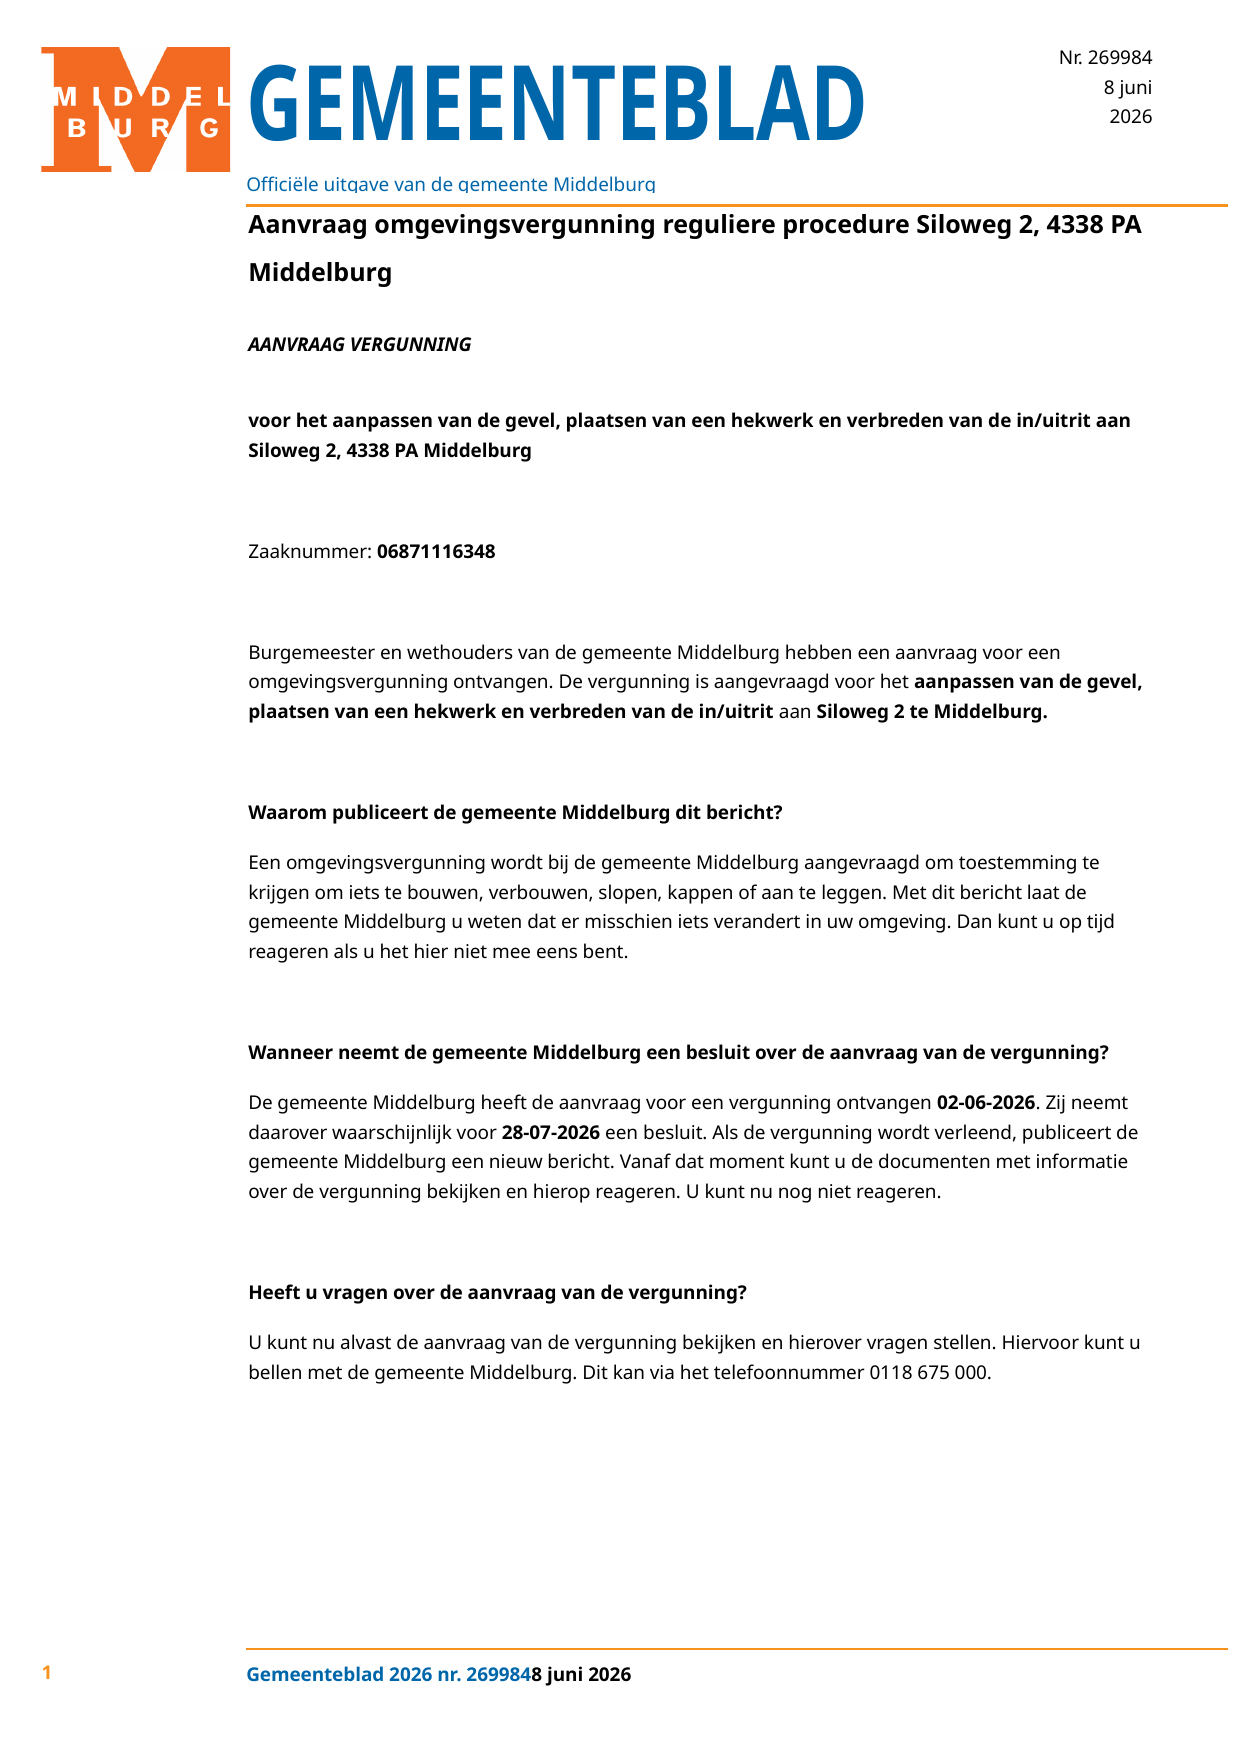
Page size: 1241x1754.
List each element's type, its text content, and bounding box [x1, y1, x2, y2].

picture [41, 47, 231, 172]
text Burgemeester en wethouders van de gemeente Middelburg hebben een aanvraag voor een omgevingsvergunning ontvangen. De vergunning is aangevraagd voor het aanpassen van de gevel, plaatsen van een hekwerk en verbreden van de in/uitrit aan Siloweg 2 te Middelburg. [248, 639, 1152, 724]
text Heeft u vragen over de aanvraag van de vergunning? [248, 1279, 1152, 1304]
text De gemeente Middelburg heeft de aanvraag voor een vergunning ontvangen 02-06-2026. Zij neemt daarover waarschijnlijk voor 28-07-2026 een besluit. Als de vergunning wordt verleend, publiceert de gemeente Middelburg een nieuw bericht. Vanaf dat moment kunt u de documenten met informatie over de vergunning bekijken en hierop reageren. U kunt nu nog niet reageren. [248, 1089, 1152, 1204]
text Waarom publiceert de gemeente Middelburg dit bericht? [248, 799, 1152, 824]
text Wanneer neemt de gemeente Middelburg een besluit over de aanvraag van de vergunning? [248, 1039, 1152, 1064]
text U kunt nu alvast de aanvraag van de vergunning bekijken en hierover vragen stellen. Hiervoor kunt u bellen met de gemeente Middelburg. Dit kan via het telefoonnummer 0118 675 000. [248, 1329, 1152, 1384]
text Een omgevingsvergunning wordt bij de gemeente Middelburg aangevraagd om toestemming te krijgen om iets te bouwen, verbouwen, slopen, kappen of aan te leggen. Met dit bericht laat de gemeente Middelburg u weten dat er misschien iets verandert in uw omgeving. Dan kunt u op tijd reageren als u het hier niet mee eens bent. [248, 849, 1152, 964]
text voor het aanpassen van de gevel, plaatsen van een hekwerk en verbreden van de in/uitrit aan Siloweg 2, 4338 PA Middelburg [248, 408, 1152, 463]
text Zaaknummer: 06871116348 [248, 538, 1152, 564]
text Aanvraag omgevingsvergunning reguliere procedure Siloweg 2, 4338 PA Middelburg [248, 207, 1152, 288]
text AANVRAAG VERGUNNING [248, 331, 1152, 357]
